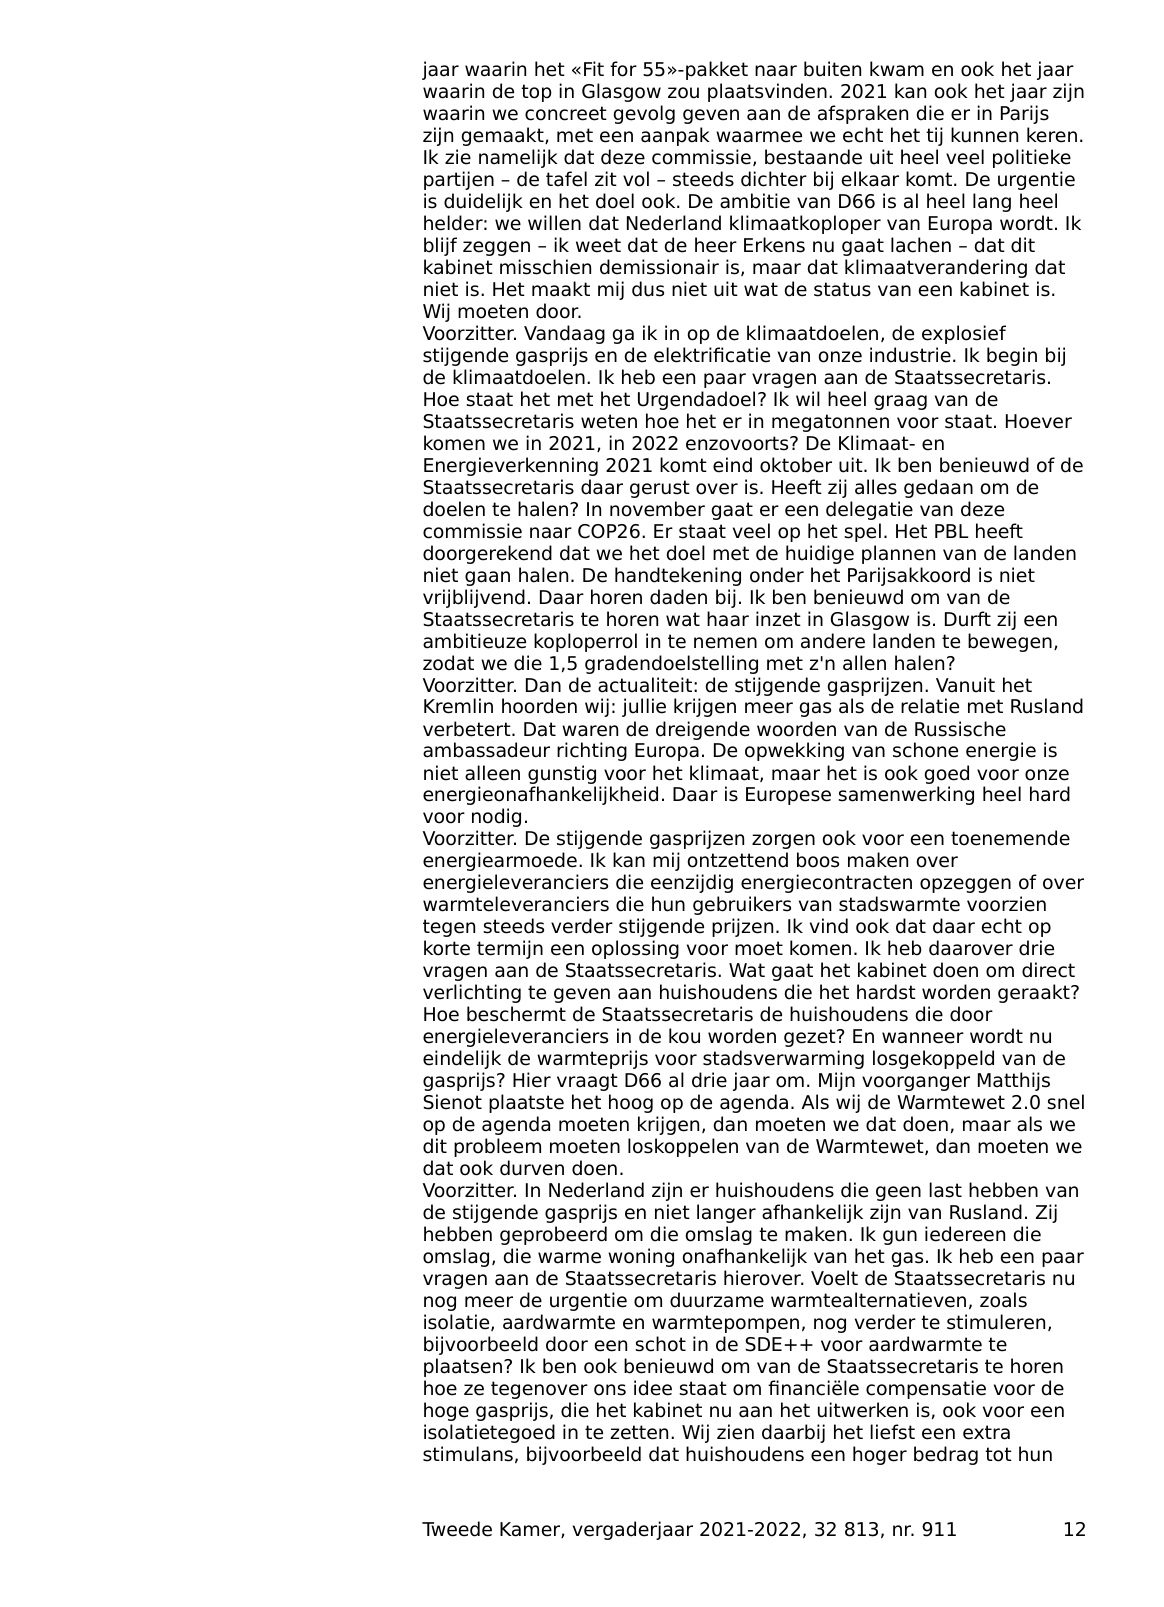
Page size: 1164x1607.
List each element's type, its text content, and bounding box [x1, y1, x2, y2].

text jaar waarin het «Fit for 55»-pakket naar buiten kwam en ook het jaar waarin de top in Glasgow zou plaatsvinden. 2021 kan ook het jaar zijn waarin we concreet gevolg geven aan de afspraken die er in Parijs zijn gemaakt, met een aanpak waarmee we echt het tij kunnen keren. Ik zie namelijk dat deze commissie, bestaande uit heel veel politieke partijen – de tafel zit vol – steeds dichter bij elkaar komt. De urgentie is duidelijk en het doel ook. De ambitie van D66 is al heel lang heel helder: we willen dat Nederland klimaatkoploper van Europa wordt. Ik blijf zeggen – ik weet dat de heer Erkens nu gaat lachen – dat dit kabinet misschien demissionair is, maar dat klimaatverandering dat niet is. Het maakt mij dus niet uit wat de status van een kabinet is. Wij moeten door. [422, 59, 1087, 323]
text Voorzitter. Dan de actualiteit: de stijgende gasprijzen. Vanuit het Kremlin hoorden wij: jullie krijgen meer gas als de relatie met Rusland verbetert. Dat waren de dreigende woorden van de Russische ambassadeur richting Europa. De opwekking van schone energie is niet alleen gunstig voor het klimaat, maar het is ook goed voor onze energieonafhankelijkheid. Daar is Europese samenwerking heel hard voor nodig. [422, 674, 1087, 828]
text Voorzitter. De stijgende gasprijzen zorgen ook voor een toenemende energiearmoede. Ik kan mij ontzettend boos maken over energieleveranciers die eenzijdig energiecontracten opzeggen of over warmteleveranciers die hun gebruikers van stadswarmte voorzien tegen steeds verder stijgende prijzen. Ik vind ook dat daar echt op korte termijn een oplossing voor moet komen. Ik heb daarover drie vragen aan de Staatssecretaris. Wat gaat het kabinet doen om direct verlichting te geven aan huishoudens die het hardst worden geraakt? Hoe beschermt de Staatssecretaris de huishoudens die door energieleveranciers in de kou worden gezet? En wanneer wordt nu eindelijk de warmteprijs voor stadsverwarming losgekoppeld van de gasprijs? Hier vraagt D66 al drie jaar om. Mijn voorganger Matthijs Sienot plaatste het hoog op de agenda. Als wij de Warmtewet 2.0 snel op de agenda moeten krijgen, dan moeten we dat doen, maar als we dit probleem moeten loskoppelen van de Warmtewet, dan moeten we dat ook durven doen. [422, 828, 1087, 1180]
text Voorzitter. In Nederland zijn er huishoudens die geen last hebben van de stijgende gasprijs en niet langer afhankelijk zijn van Rusland. Zij hebben geprobeerd om die omslag te maken. Ik gun iedereen die omslag, die warme woning onafhankelijk van het gas. Ik heb een paar vragen aan de Staatssecretaris hierover. Voelt de Staatssecretaris nu nog meer de urgentie om duurzame warmtealternatieven, zoals isolatie, aardwarmte en warmtepompen, nog verder te stimuleren, bijvoorbeeld door een schot in de SDE++ voor aardwarmte te plaatsen? Ik ben ook benieuwd om van de Staatssecretaris te horen hoe ze tegenover ons idee staat om financiële compensatie voor de hoge gasprijs, die het kabinet nu aan het uitwerken is, ook voor een isolatietegoed in te zetten. Wij zien daarbij het liefst een extra stimulans, bijvoorbeeld dat huishoudens een hoger bedrag tot hun [422, 1180, 1087, 1466]
text Voorzitter. Vandaag ga ik in op de klimaatdoelen, de explosief stijgende gasprijs en de elektrificatie van onze industrie. Ik begin bij de klimaatdoelen. Ik heb een paar vragen aan de Staatssecretaris. Hoe staat het met het Urgendadoel? Ik wil heel graag van de Staatssecretaris weten hoe het er in megatonnen voor staat. Hoever komen we in 2021, in 2022 enzovoorts? De Klimaat- en Energieverkenning 2021 komt eind oktober uit. Ik ben benieuwd of de Staatssecretaris daar gerust over is. Heeft zij alles gedaan om de doelen te halen? In november gaat er een delegatie van deze commissie naar COP26. Er staat veel op het spel. Het PBL heeft doorgerekend dat we het doel met de huidige plannen van de landen niet gaan halen. De handtekening onder het Parijsakkoord is niet vrijblijvend. Daar horen daden bij. Ik ben benieuwd om van de Staatssecretaris te horen wat haar inzet in Glasgow is. Durft zij een ambitieuze koploperrol in te nemen om andere landen te bewegen, zodat we die 1,5 gradendoelstelling met z'n allen halen? [422, 323, 1087, 674]
